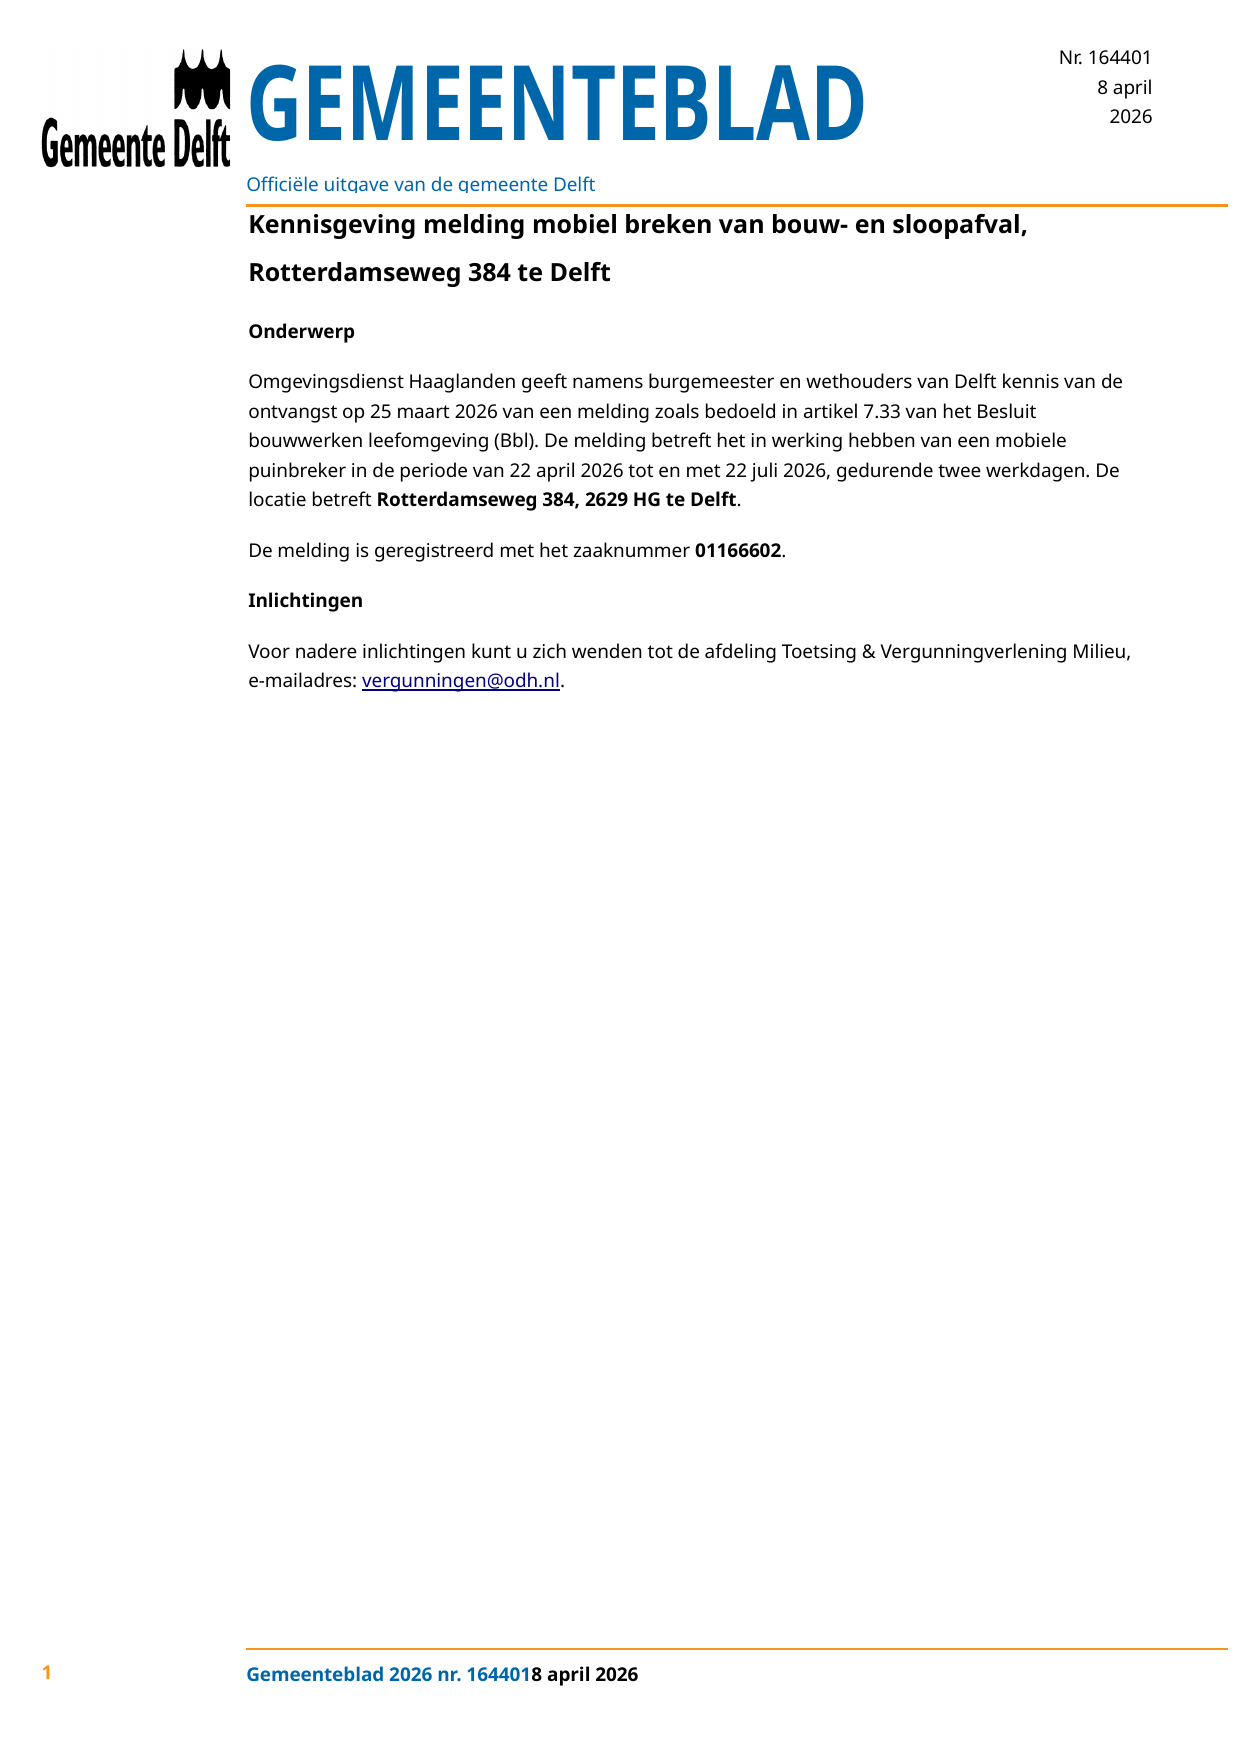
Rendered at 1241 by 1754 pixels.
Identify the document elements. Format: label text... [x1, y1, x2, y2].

text Inlichtingen [248, 587, 1152, 613]
text Kennisgeving melding mobiel breken van bouw- en sloopafval, Rotterdamseweg 384 te Delft [248, 207, 1152, 288]
text Onderwerp [248, 318, 1152, 344]
text Voor nadere inlichtingen kunt u zich wenden tot de afdeling Toetsing & Vergunningverlening Milieu, e-mailadres: vergunningen@odh.nl. [248, 638, 1152, 693]
text De melding is geregistreerd met het zaaknummer 01166602. [248, 537, 1152, 563]
text Omgevingsdienst Haaglanden geeft namens burgemeester en wethouders van Delft kennis van de ontvangst op 25 maart 2026 van een melding zoals bedoeld in artikel 7.33 van het Besluit bouwwerken leefomgeving (Bbl). De melding betreft het in werking hebben van een mobiele puinbreker in de periode van 22 april 2026 tot en met 22 juli 2026, gedurende twee werkdagen. De locatie betreft Rotterdamseweg 384, 2629 HG te Delft. [248, 368, 1152, 512]
picture [41, 47, 231, 172]
